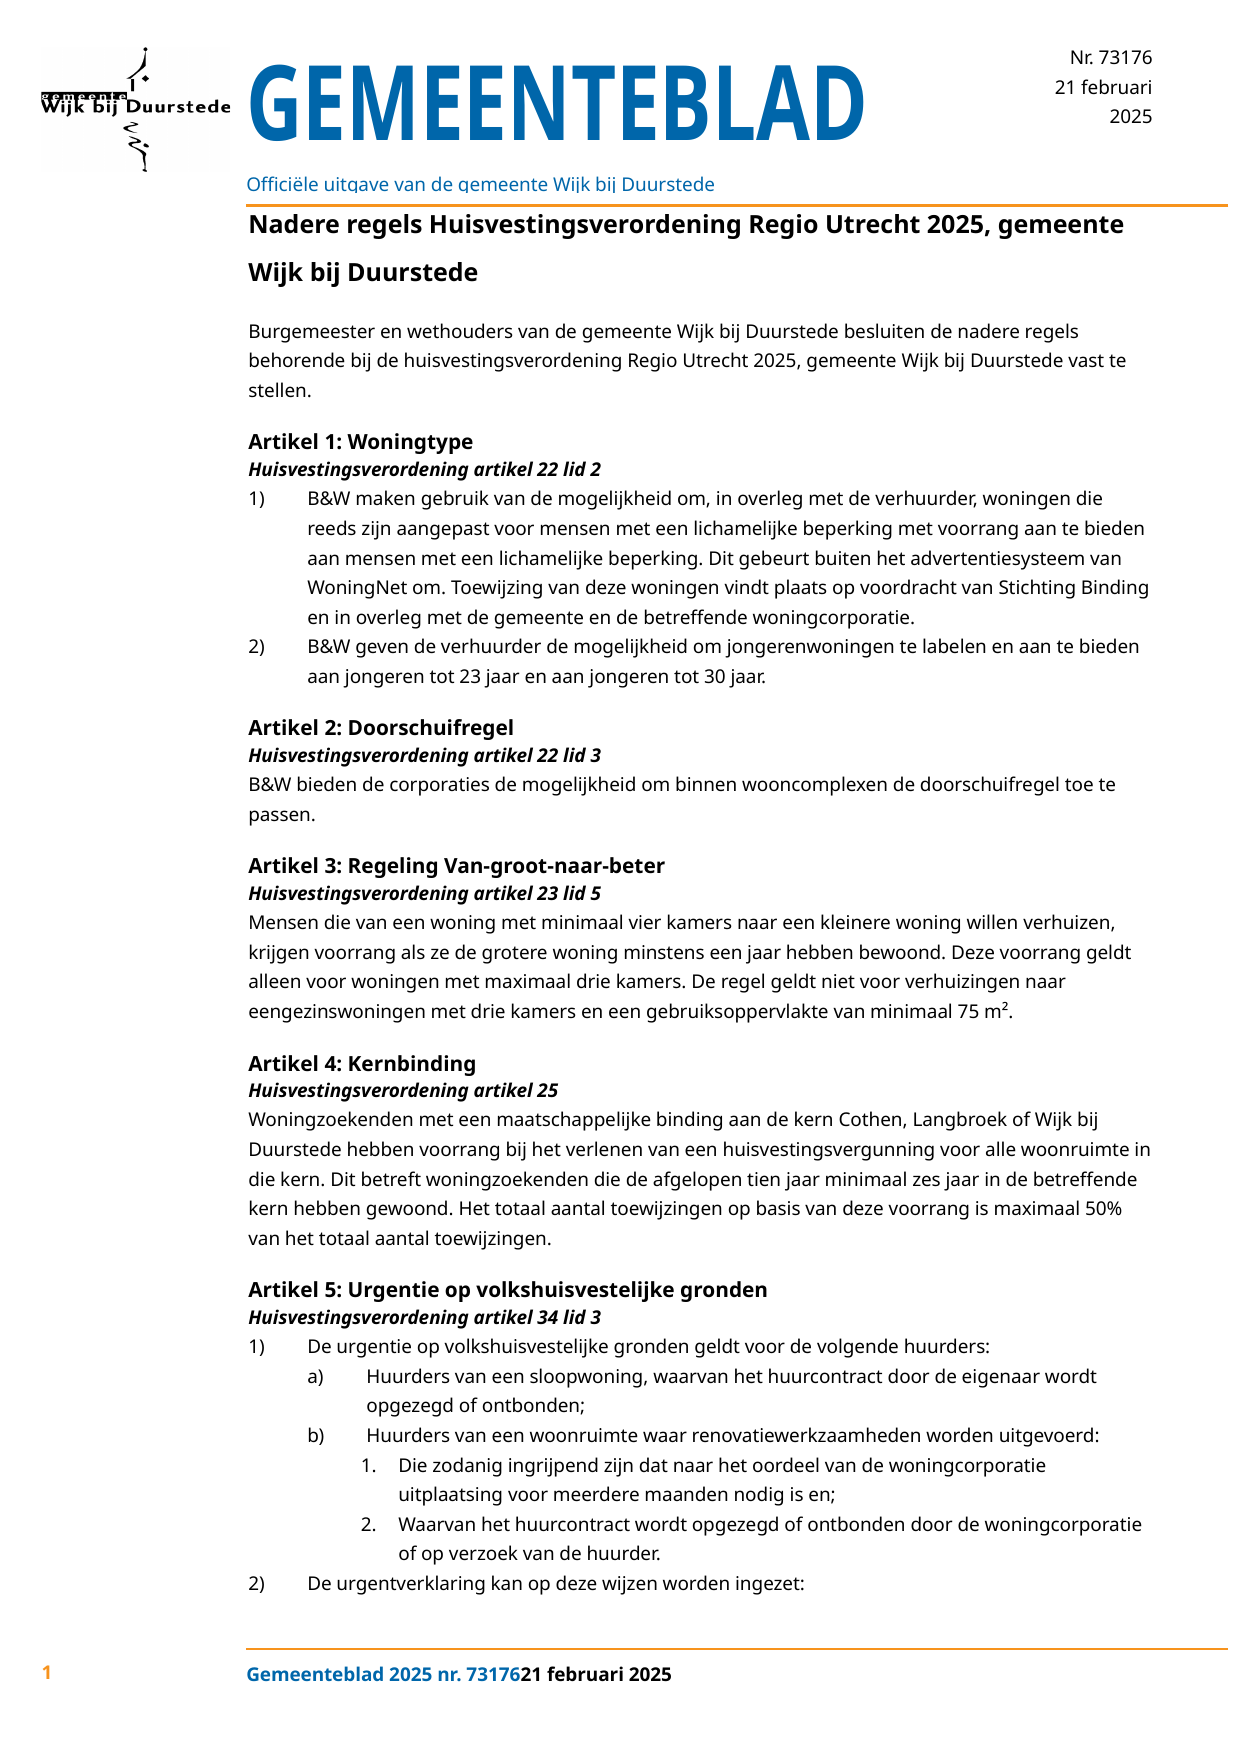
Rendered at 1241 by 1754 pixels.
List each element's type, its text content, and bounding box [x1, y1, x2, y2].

text Woningzoekenden met een maatschappelijke binding aan de kern Cothen, Langbroek of Wijk bij Duurstede hebben voorrang bij het verlenen van een huisvestingsvergunning voor alle woonruimte in die kern. Dit betreft woningzoekenden die de afgelopen tien jaar minimaal zes jaar in de betreffende kern hebben gewoond. Het totaal aantal toewijzingen op basis van deze voorrang is maximaal 50% van het totaal aantal toewijzingen. [248, 1107, 1152, 1251]
picture [41, 47, 231, 172]
text B&W bieden de corporaties de mogelijkheid om binnen wooncomplexen de doorschuifregel toe te passen. [248, 771, 1152, 827]
list Huurders van een sloopwoning, waarvan het huurcontract door de eigenaar wordt opgezegd of ontbonden; [307, 1363, 1152, 1418]
text Huisvestingsverordening artikel 34 lid 3 [248, 1304, 1152, 1329]
text Artikel 2: Doorschuifregel [248, 713, 1152, 742]
text Nadere regels Huisvestingsverordening Regio Utrecht 2025, gemeente Wijk bij Duurstede [248, 207, 1152, 288]
text Mensen die van een woning met minimaal vier kamers naar een kleinere woning willen verhuizen, krijgen voorrang als ze de grotere woning minstens een jaar hebben bewoond. Deze voorrang geldt alleen voor woningen met maximaal drie kamers. De regel geldt niet voor verhuizingen naar eengezinswoningen met drie kamers en een gebruiksoppervlakte van minimaal 75 m². [248, 909, 1152, 1024]
list B&W geven de verhuurder de mogelijkheid om jongerenwoningen te labelen en aan te bieden aan jongeren tot 23 jaar en aan jongeren tot 30 jaar. [248, 633, 1152, 689]
text Artikel 1: Woningtype [248, 427, 1152, 456]
text Huisvestingsverordening artikel 23 lid 5 [248, 880, 1152, 906]
text Artikel 5: Urgentie op volkshuisvestelijke gronden [248, 1275, 1152, 1304]
text Artikel 4: Kernbinding [248, 1049, 1152, 1077]
list Die zodanig ingrijpend zijn dat naar het oordeel van de woningcorporatie uitplaatsing voor meerdere maanden nodig is en; [361, 1452, 1152, 1507]
text Huisvestingsverordening artikel 25 [248, 1077, 1152, 1103]
list De urgentie op volkshuisvestelijke gronden geldt voor de volgende huurders: [248, 1333, 1152, 1359]
text Huisvestingsverordening artikel 22 lid 2 [248, 456, 1152, 482]
list B&W maken gebruik van de mogelijkheid om, in overleg met de verhuurder, woningen die reeds zijn aangepast voor mensen met een lichamelijke beperking met voorrang aan te bieden aan mensen met een lichamelijke beperking. Dit gebeurt buiten het advertentiesysteem van WoningNet om. Toewijzing van deze woningen vindt plaats op voordracht van Stichting Binding en in overleg met de gemeente en de betreffende woningcorporatie. [248, 486, 1152, 629]
list De urgentverklaring kan op deze wijzen worden ingezet: [248, 1570, 1152, 1596]
list Waarvan het huurcontract wordt opgezegd of ontbonden door de woningcorporatie of op verzoek van de huurder. [361, 1511, 1152, 1566]
text Burgemeester en wethouders van de gemeente Wijk bij Duurstede besluiten de nadere regels behorende bij de huisvestingsverordening Regio Utrecht 2025, gemeente Wijk bij Duurstede vast te stellen. [248, 318, 1152, 403]
text Artikel 3: Regeling Van-groot-naar-beter [248, 851, 1152, 880]
list Huurders van een woonruimte waar renovatiewerkzaamheden worden uitgevoerd: [307, 1422, 1152, 1448]
text Huisvestingsverordening artikel 22 lid 3 [248, 742, 1152, 768]
